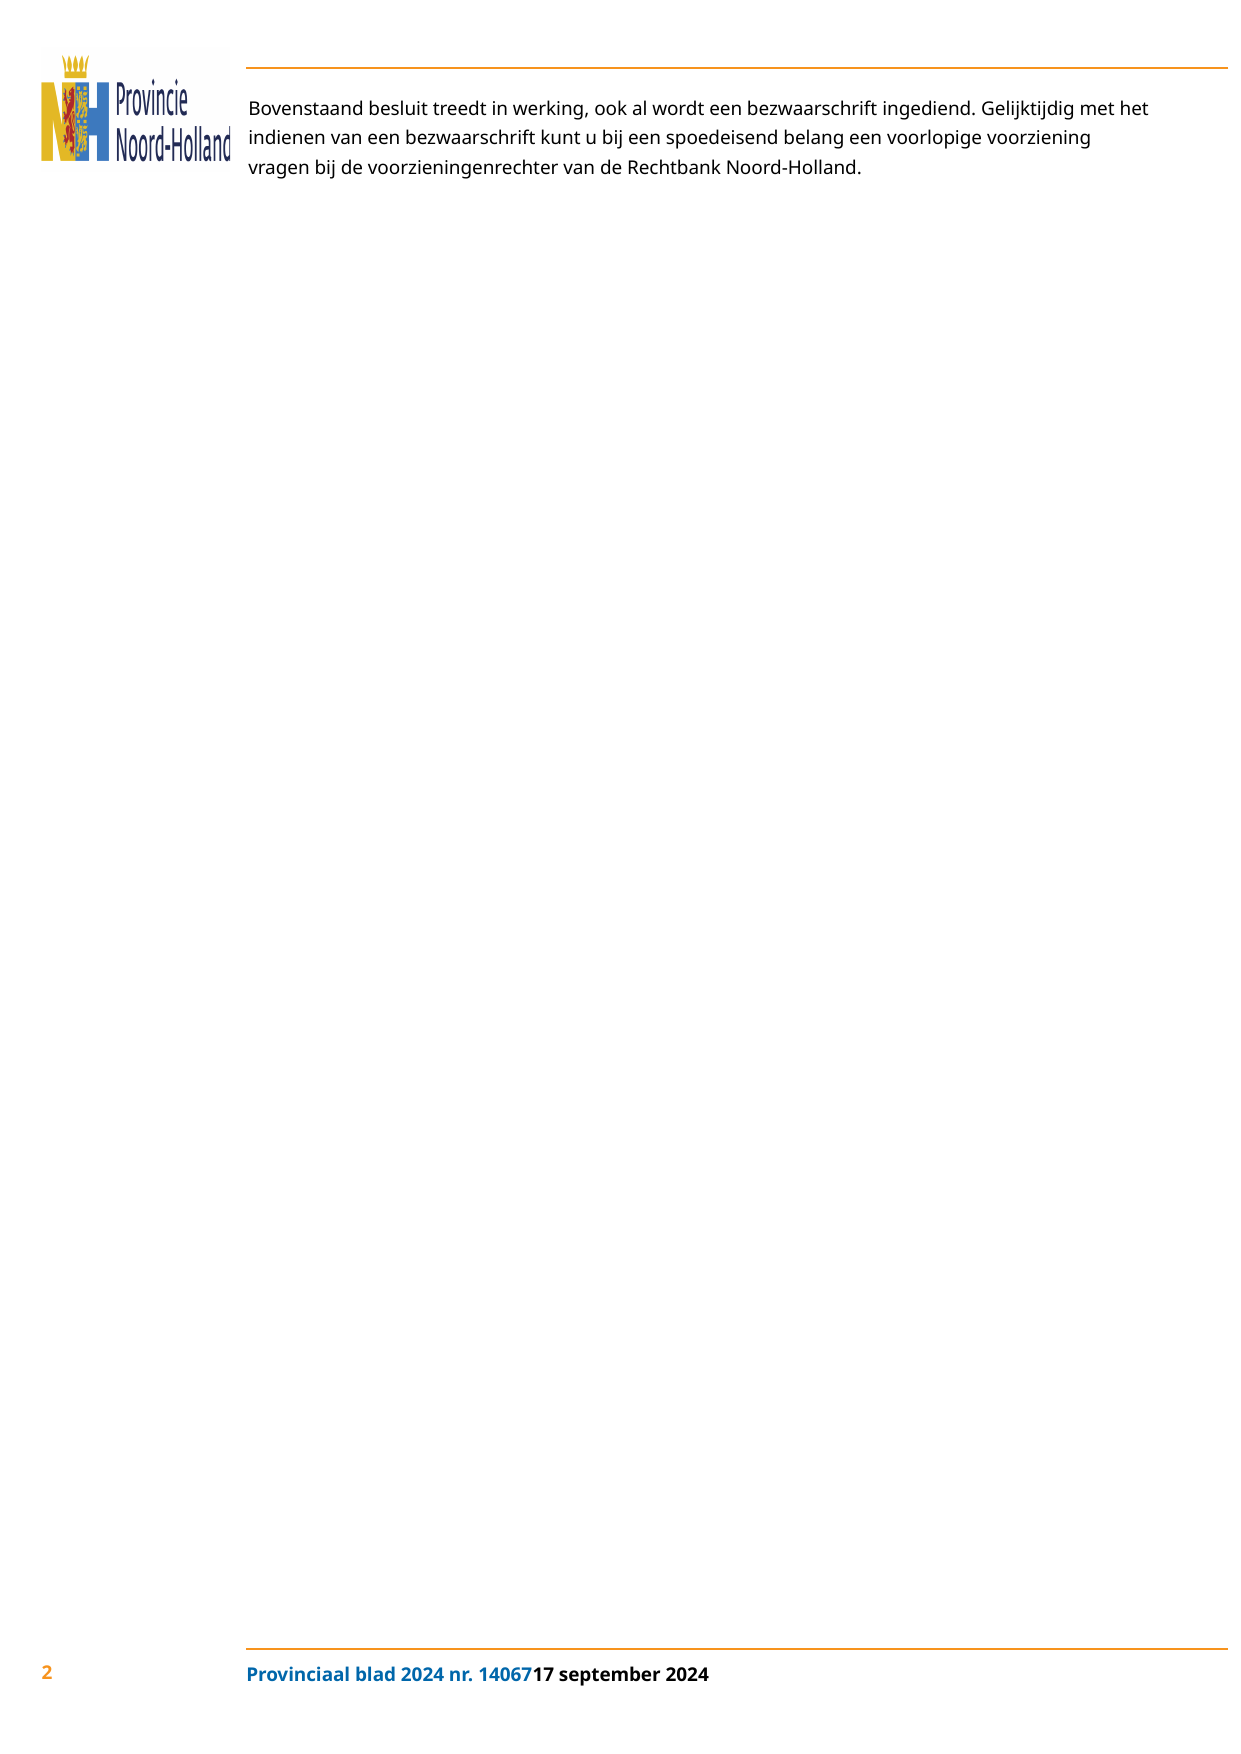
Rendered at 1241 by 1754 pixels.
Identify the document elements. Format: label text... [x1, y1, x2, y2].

text Bovenstaand besluit treedt in werking, ook al wordt een bezwaarschrift ingediend. Gelijktijdig met het indienen van een bezwaarschrift kunt u bij een spoedeisend belang een voorlopige voorziening vragen bij de voorzieningenrechter van de Rechtbank Noord-Holland. [248, 95, 1152, 180]
picture [41, 47, 231, 172]
